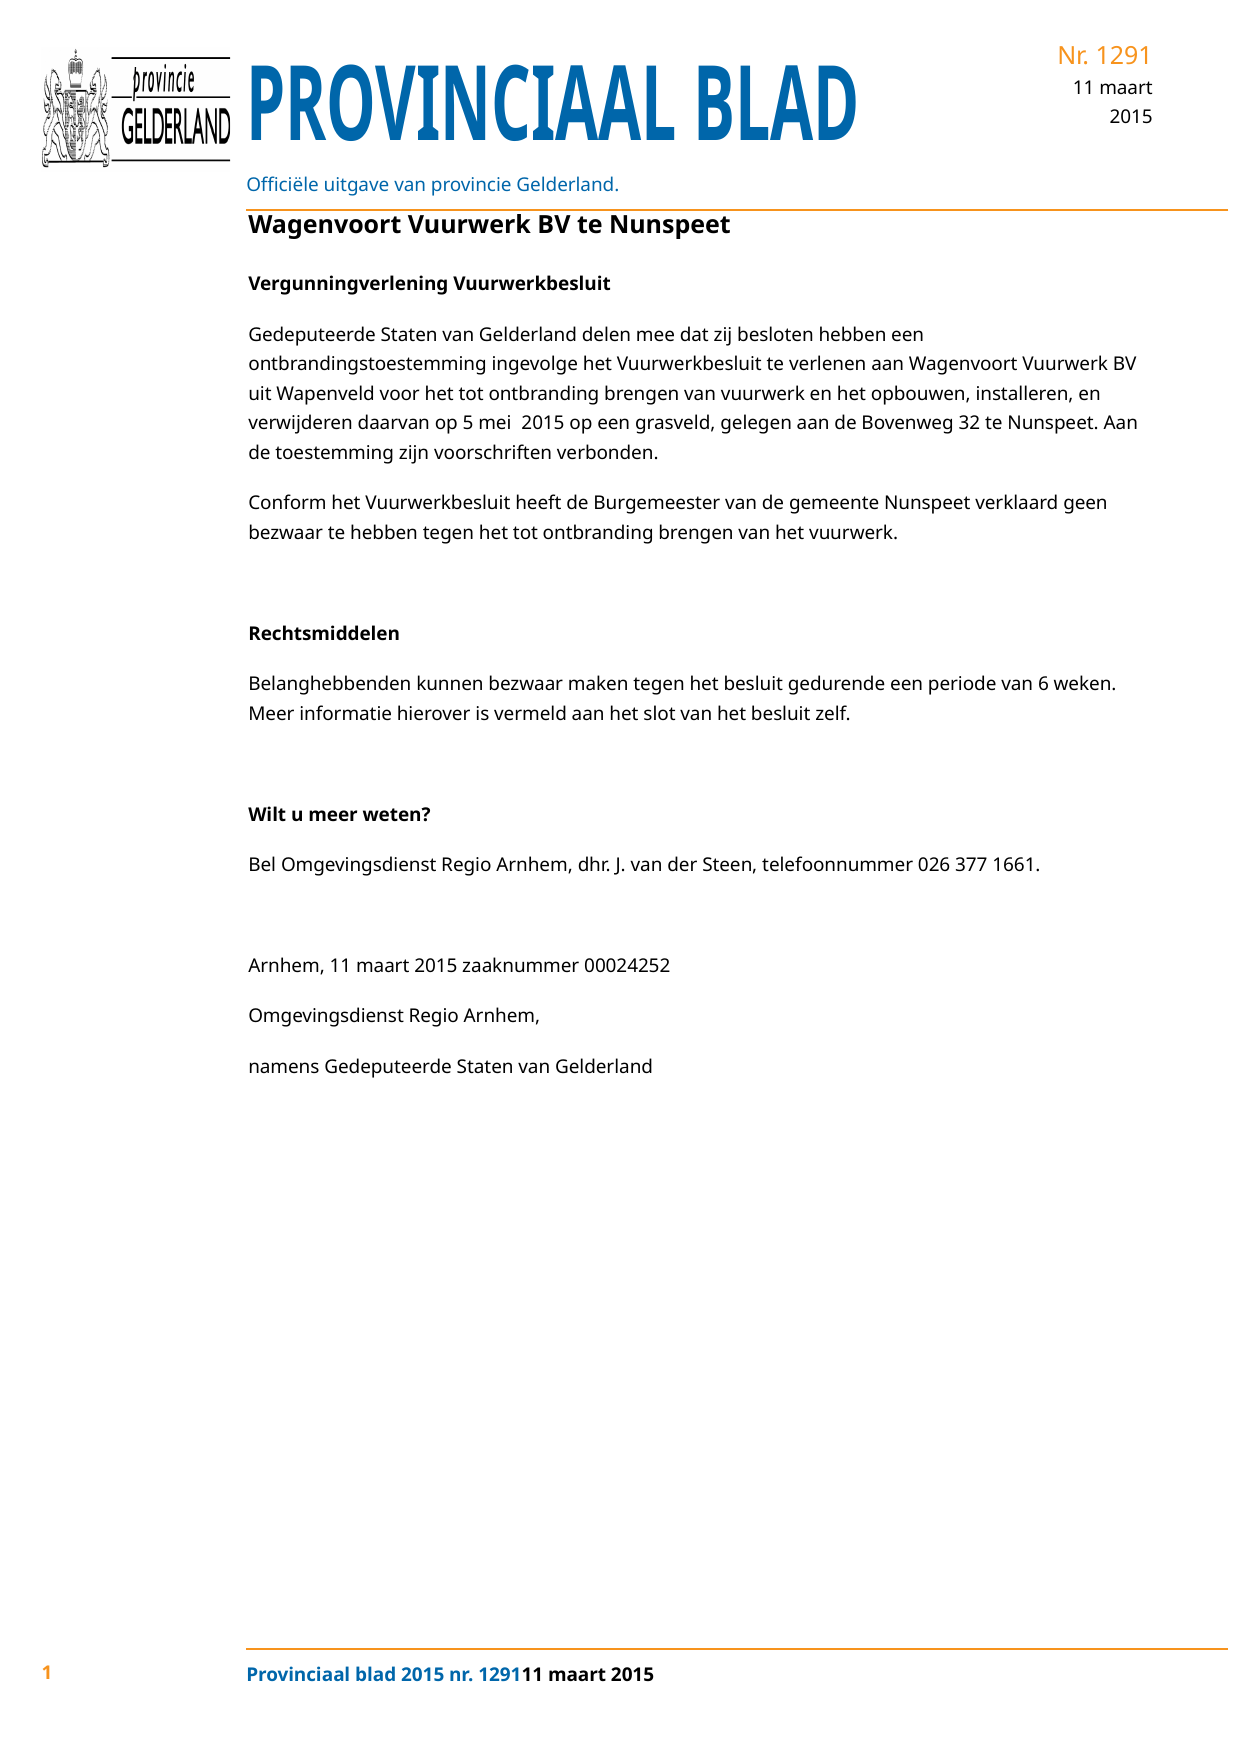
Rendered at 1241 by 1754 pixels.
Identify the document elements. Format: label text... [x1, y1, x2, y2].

text Gedeputeerde Staten van Gelderland delen mee dat zij besloten hebben een ontbrandingstoestemming ingevolge het Vuurwerkbesluit te verlenen aan Wagenvoort Vuurwerk BV uit Wapenveld voor het tot ontbranding brengen van vuurwerk en het opbouwen, installeren, en verwijderen daarvan op 5 mei 2015 op een grasveld, gelegen aan de Bovenweg 32 te Nunspeet. Aan de toestemming zijn voorschriften verbonden. [248, 321, 1152, 465]
text Wilt u meer weten? [248, 801, 1152, 826]
text Rechtsmiddelen [248, 620, 1152, 646]
text Wagenvoort Vuurwerk BV te Nunspeet [248, 211, 1152, 241]
text Arnhem, 11 maart 2015 zaaknummer 00024252 [248, 952, 1152, 978]
text Bel Omgevingsdienst Regio Arnhem, dhr. J. van der Steen, telefoonnummer 026 377 1661. [248, 851, 1152, 877]
text namens Gedeputeerde Staten van Gelderland [248, 1053, 1152, 1078]
text Conform het Vuurwerkbesluit heeft de Burgemeester van de gemeente Nunspeet verklaard geen bezwaar te hebben tegen het tot ontbranding brengen van het vuurwerk. [248, 489, 1152, 545]
text Omgevingsdienst Regio Arnhem, [248, 1002, 1152, 1028]
text Belanghebbenden kunnen bezwaar maken tegen het besluit gedurende een periode van 6 weken. Meer informatie hierover is vermeld aan het slot van het besluit zelf. [248, 670, 1152, 726]
picture [41, 47, 231, 172]
text Vergunningverlening Vuurwerkbesluit [248, 270, 1152, 296]
